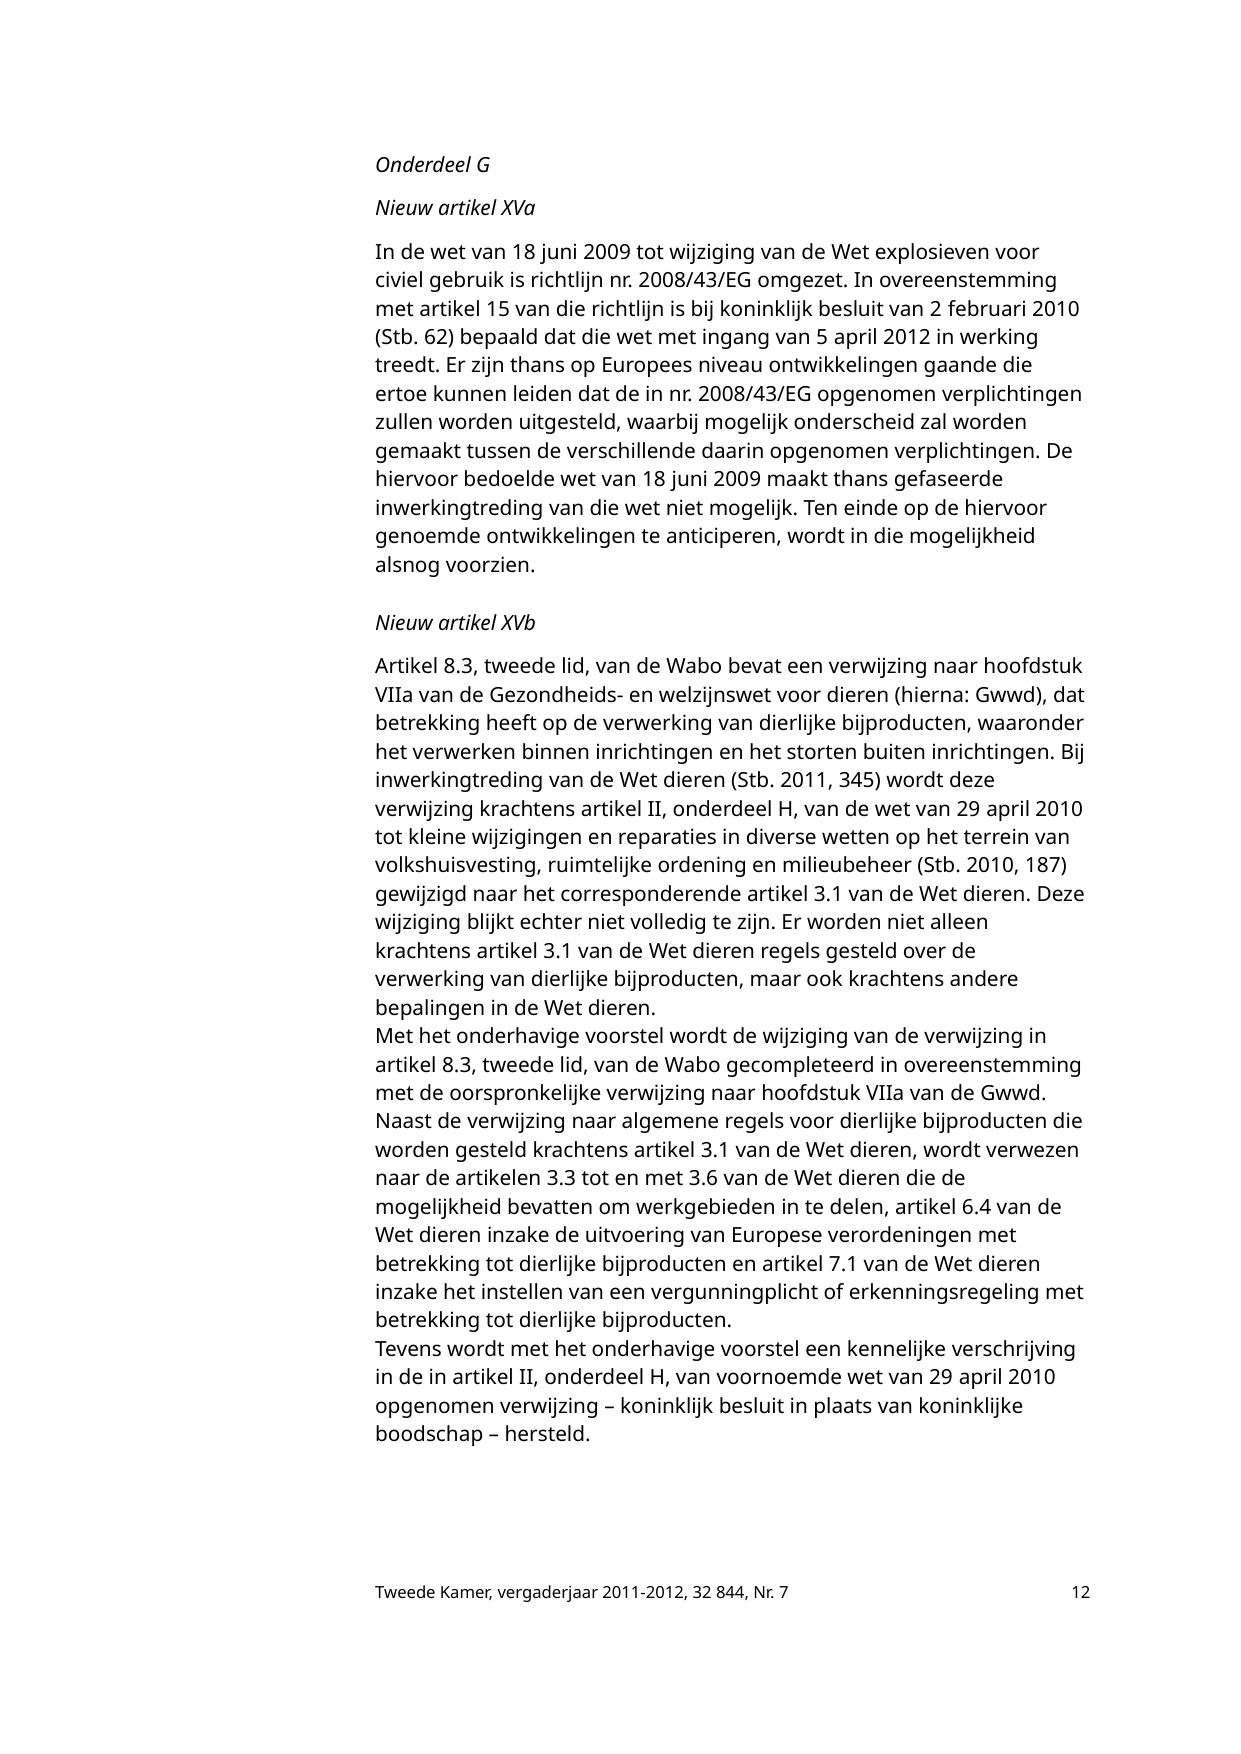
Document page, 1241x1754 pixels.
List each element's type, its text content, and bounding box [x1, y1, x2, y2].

text Tevens wordt met het onderhavige voorstel een kennelijke verschrijving in de in artikel II, onderdeel H, van voornoemde wet van 29 april 2010 opgenomen verwijzing – koninklijk besluit in plaats van koninklijke boodschap – hersteld. [375, 1334, 1090, 1448]
text Met het onderhavige voorstel wordt de wijziging van de verwijzing in artikel 8.3, tweede lid, van de Wabo gecompleteerd in overeenstemming met de oorspronkelijke verwijzing naar hoofdstuk VIIa van de Gwwd. Naast de verwijzing naar algemene regels voor dierlijke bijproducten die worden gesteld krachtens artikel 3.1 van de Wet dieren, wordt verwezen naar de artikelen 3.3 tot en met 3.6 van de Wet dieren die de mogelijkheid bevatten om werkgebieden in te delen, artikel 6.4 van de Wet dieren inzake de uitvoering van Europese verordeningen met betrekking tot dierlijke bijproducten en artikel 7.1 van de Wet dieren inzake het instellen van een vergunningplicht of erkenningsregeling met betrekking tot dierlijke bijproducten. [375, 1021, 1090, 1334]
text Onderdeel G [375, 150, 1090, 178]
text Artikel 8.3, tweede lid, van de Wabo bevat een verwijzing naar hoofdstuk VIIa van de Gezondheids- en welzijnswet voor dieren (hierna: Gwwd), dat betrekking heeft op de verwerking van dierlijke bijproducten, waaronder het verwerken binnen inrichtingen en het storten buiten inrichtingen. Bij inwerkingtreding van de Wet dieren (Stb. 2011, 345) wordt deze verwijzing krachtens artikel II, onderdeel H, van de wet van 29 april 2010 tot kleine wijzigingen en reparaties in diverse wetten op het terrein van volkshuisvesting, ruimtelijke ordening en milieubeheer (Stb. 2010, 187) gewijzigd naar het corresponderende artikel 3.1 van de Wet dieren. Deze wijziging blijkt echter niet volledig te zijn. Er worden niet alleen krachtens artikel 3.1 van de Wet dieren regels gesteld over de verwerking van dierlijke bijproducten, maar ook krachtens andere bepalingen in de Wet dieren. [375, 652, 1090, 1021]
text Nieuw artikel XVb [375, 608, 1090, 637]
text In de wet van 18 juni 2009 tot wijziging van de Wet explosieven voor civiel gebruik is richtlijn nr. 2008/43/EG omgezet. In overeenstemming met artikel 15 van die richtlijn is bij koninklijk besluit van 2 februari 2010 (Stb. 62) bepaald dat die wet met ingang van 5 april 2012 in werking treedt. Er zijn thans op Europees niveau ontwikkelingen gaande die ertoe kunnen leiden dat de in nr. 2008/43/EG opgenomen verplichtingen zullen worden uitgesteld, waarbij mogelijk onderscheid zal worden gemaakt tussen de verschillende daarin opgenomen verplichtingen. De hiervoor bedoelde wet van 18 juni 2009 maakt thans gefaseerde inwerkingtreding van die wet niet mogelijk. Ten einde op de hiervoor genoemde ontwikkelingen te anticiperen, wordt in die mogelijkheid alsnog voorzien. [375, 237, 1090, 578]
text Nieuw artikel XVa [375, 193, 1090, 222]
